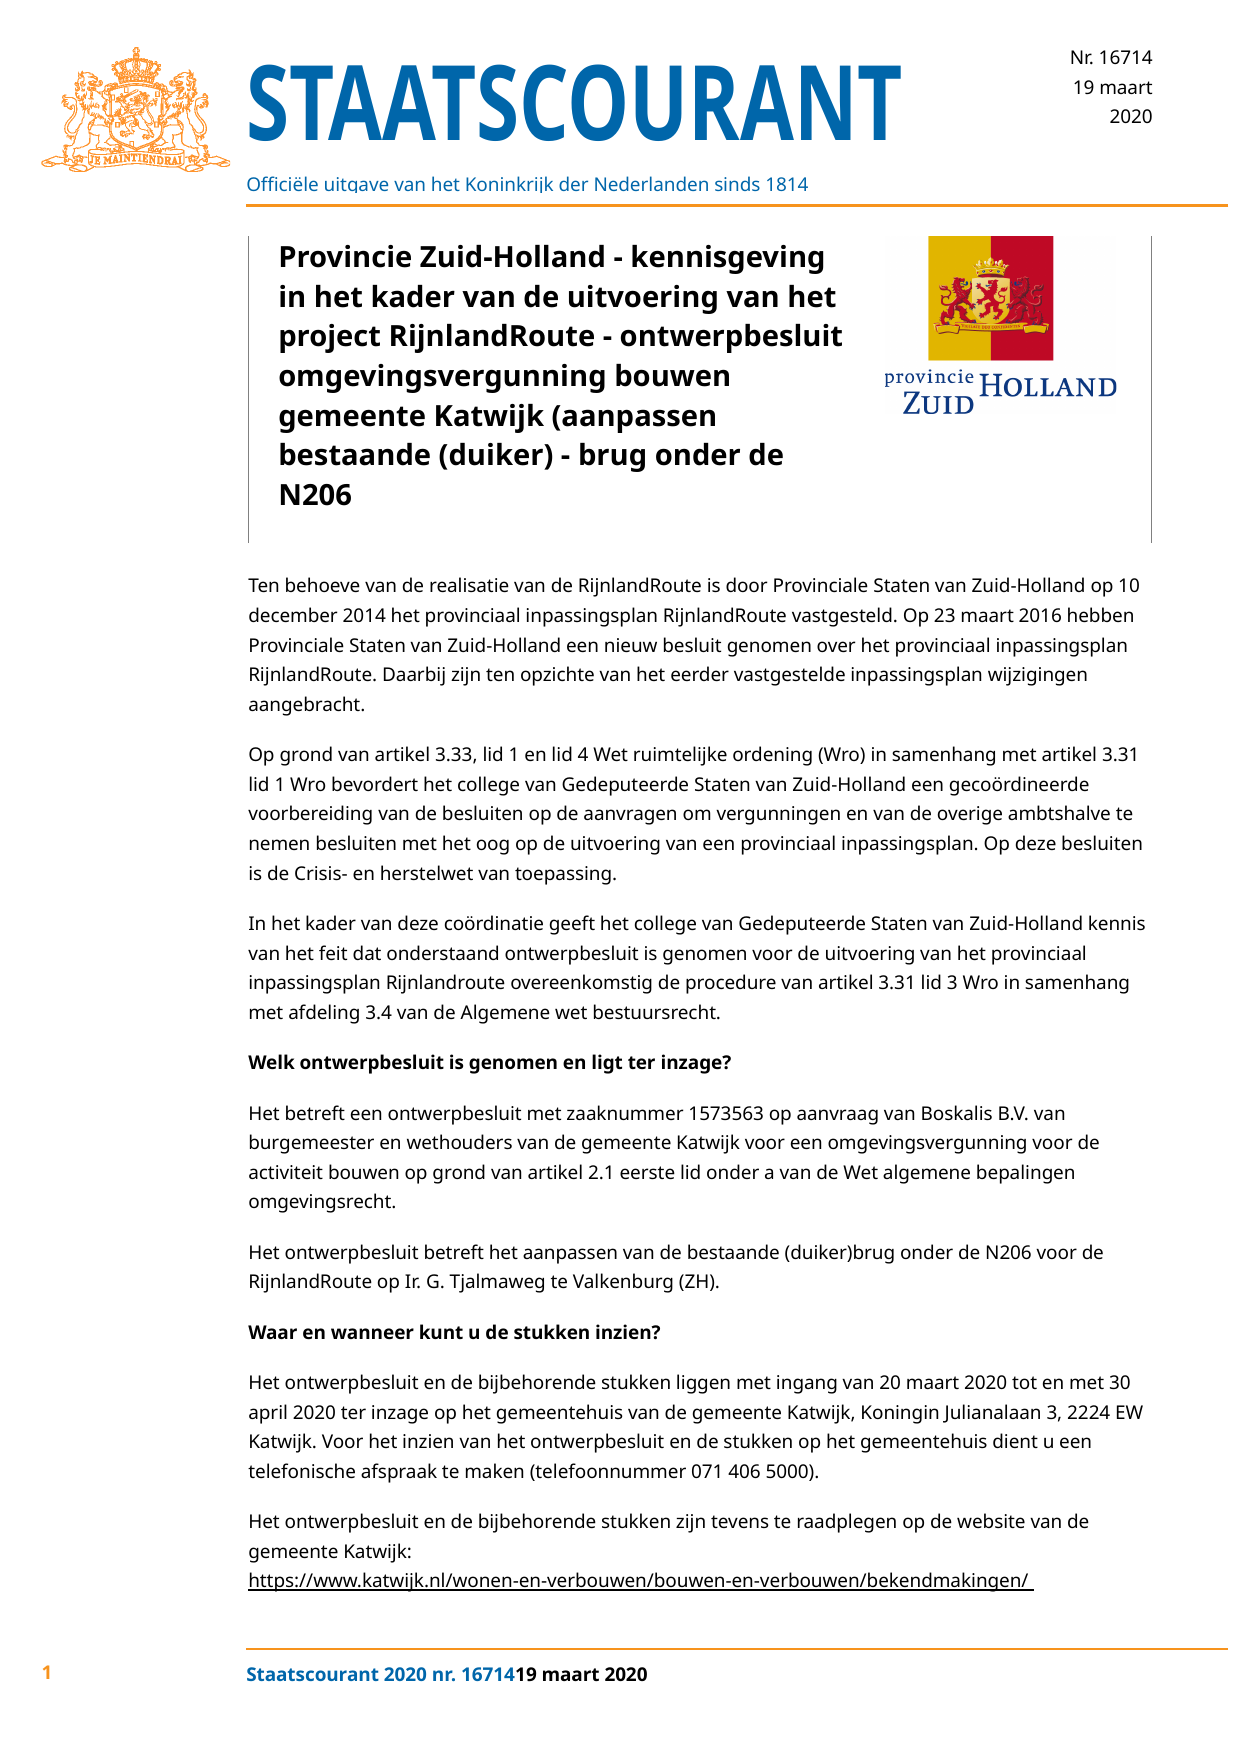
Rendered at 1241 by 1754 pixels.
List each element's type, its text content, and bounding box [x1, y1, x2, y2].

picture [41, 47, 231, 172]
picture [885, 236, 1117, 414]
text Het betreft een ontwerpbesluit met zaaknummer 1573563 op aanvraag van Boskalis B.V. van burgemeester en wethouders van de gemeente Katwijk voor een omgevingsvergunning voor de activiteit bouwen op grond van artikel 2.1 eerste lid onder a van de Wet algemene bepalingen omgevingsrecht. [248, 1100, 1152, 1214]
text Waar en wanneer kunt u de stukken inzien? [248, 1319, 1152, 1345]
text Welk ontwerpbesluit is genomen en ligt ter inzage? [248, 1049, 1152, 1075]
text Het ontwerpbesluit betreft het aanpassen van de bestaande (duiker)brug onder de N206 voor de RijnlandRoute op Ir. G. Tjalmaweg te Valkenburg (ZH). [248, 1239, 1152, 1294]
text In het kader van deze coördinatie geeft het college van Gedeputeerde Staten van Zuid-Holland kennis van het feit dat onderstaand ontwerpbesluit is genomen voor de uitvoering van het provinciaal inpassingsplan Rijnlandroute overeenkomstig de procedure van artikel 3.31 lid 3 Wro in samenhang met afdeling 3.4 van de Algemene wet bestuursrecht. [248, 910, 1152, 1025]
table_header [1117, 236, 1151, 413]
table_header [850, 414, 1151, 543]
table_header [850, 236, 885, 413]
text Het ontwerpbesluit en de bijbehorende stukken liggen met ingang van 20 maart 2020 tot en met 30 april 2020 ter inzage op het gemeentehuis van de gemeente Katwijk, Koningin Julianalaan 3, 2224 EW Katwijk. Voor het inzien van het ontwerpbesluit en de stukken op het gemeentehuis dient u een telefonische afspraak te maken (telefoonnummer 071 406 5000). [248, 1369, 1152, 1484]
text Ten behoeve van de realisatie van de RijnlandRoute is door Provinciale Staten van Zuid-Holland op 10 december 2014 het provinciaal inpassingsplan RijnlandRoute vastgesteld. Op 23 maart 2016 hebben Provinciale Staten van Zuid-Holland een nieuw besluit genomen over het provinciaal inpassingsplan RijnlandRoute. Daarbij zijn ten opzichte van het eerder vastgestelde inpassingsplan wijzigingen aangebracht. [248, 573, 1152, 717]
text Het ontwerpbesluit en de bijbehorende stukken zijn tevens te raadplegen op de website van de gemeente Katwijk: https://www.katwijk.nl/wonen-en-verbouwen/bouwen-en-verbouwen/bekendmakingen/ [248, 1508, 1152, 1593]
text Op grond van artikel 3.33, lid 1 en lid 4 Wet ruimtelijke ordening (Wro) in samenhang met artikel 3.31 lid 1 Wro bevordert het college van Gedeputeerde Staten van Zuid-Holland een gecoördineerde voorbereiding van de besluiten op de aanvragen om vergunningen en van de overige ambtshalve te nemen besluiten met het oog op de uitvoering van een provinciaal inpassingsplan. Op deze besluiten is de Crisis- en herstelwet van toepassing. [248, 741, 1152, 886]
table_header Provincie Zuid-Holland - kennisgeving in het kader van de uitvoering van het project RijnlandRoute - ontwerpbesluit omgevingsvergunning bouwen gemeente Katwijk (aanpassen bestaande (duiker) - brug onder de N206 [249, 236, 850, 543]
